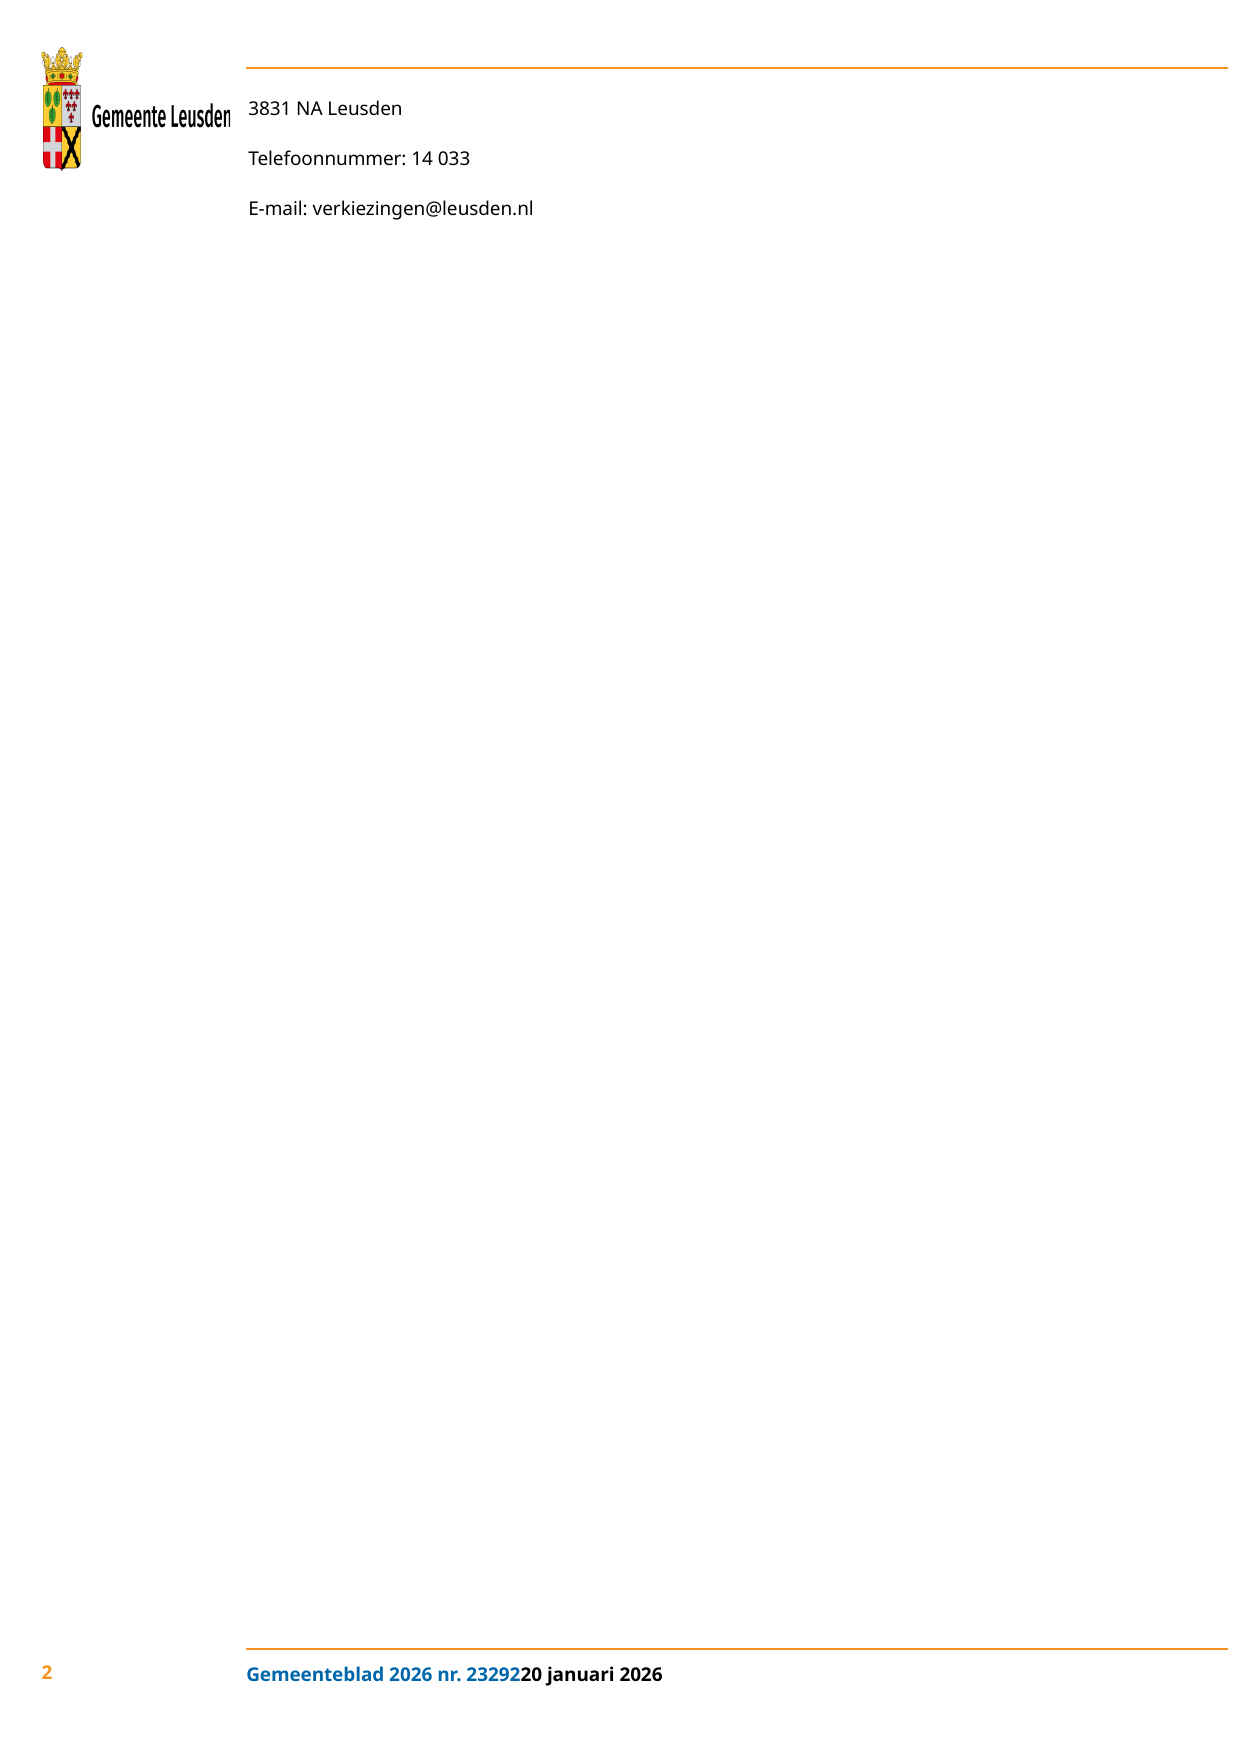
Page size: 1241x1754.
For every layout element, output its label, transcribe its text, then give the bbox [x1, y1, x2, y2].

text Telefoonnummer: 14 033 [248, 145, 1152, 171]
picture [41, 47, 231, 172]
text E-mail: verkiezingen@leusden.nl [248, 196, 1152, 221]
text 3831 NA Leusden [248, 95, 1152, 121]
